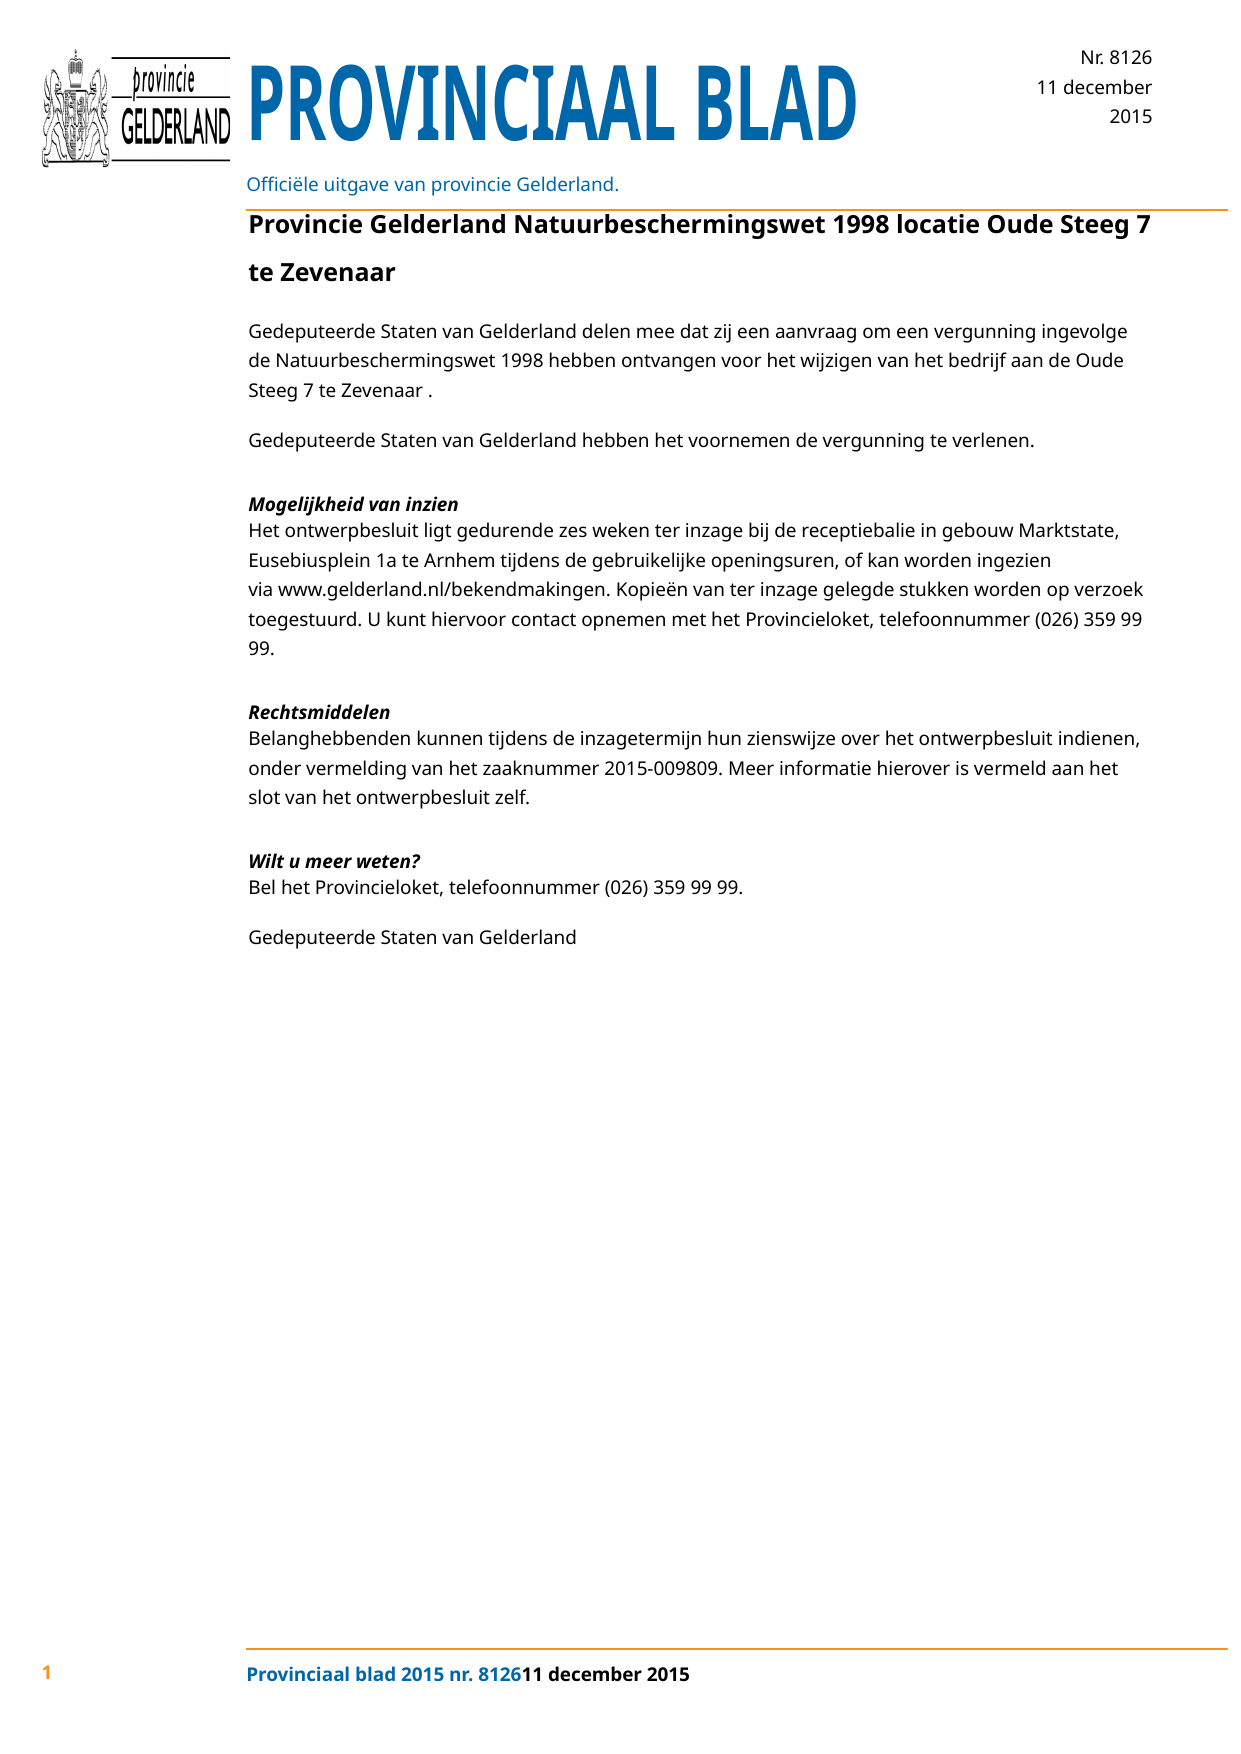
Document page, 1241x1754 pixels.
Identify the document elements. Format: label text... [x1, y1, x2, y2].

text Gedeputeerde Staten van Gelderland [248, 924, 1152, 950]
text Mogelijkheid van inzien [248, 491, 1152, 517]
text Wilt u meer weten? [248, 848, 1152, 874]
text Rechtsmiddelen [248, 699, 1152, 725]
text Gedeputeerde Staten van Gelderland delen mee dat zij een aanvraag om een vergunning ingevolge de Natuurbeschermingswet 1998 hebben ontvangen voor het wijzigen van het bedrijf aan de Oude Steeg 7 te Zevenaar . [248, 318, 1152, 403]
text Gedeputeerde Staten van Gelderland hebben het voornemen de vergunning te verlenen. [248, 427, 1152, 453]
text Bel het Provincieloket, telefoonnummer (026) 359 99 99. [248, 874, 1152, 900]
text Provincie Gelderland Natuurbeschermingswet 1998 locatie Oude Steeg 7 te Zevenaar [248, 211, 1152, 288]
picture [41, 47, 231, 172]
text Het ontwerpbesluit ligt gedurende zes weken ter inzage bij de receptiebalie in gebouw Marktstate, Eusebiusplein 1a te Arnhem tijdens de gebruikelijke openingsuren, of kan worden ingezien via www.gelderland.nl/bekendmakingen. Kopieën van ter inzage gelegde stukken worden op verzoek toegestuurd. U kunt hiervoor contact opnemen met het Provincieloket, telefoonnummer (026) 359 99 99. [248, 517, 1152, 661]
text Belanghebbenden kunnen tijdens de inzagetermijn hun zienswijze over het ontwerpbesluit indienen, onder vermelding van het zaaknummer 2015-009809. Meer informatie hierover is vermeld aan het slot van het ontwerpbesluit zelf. [248, 725, 1152, 810]
